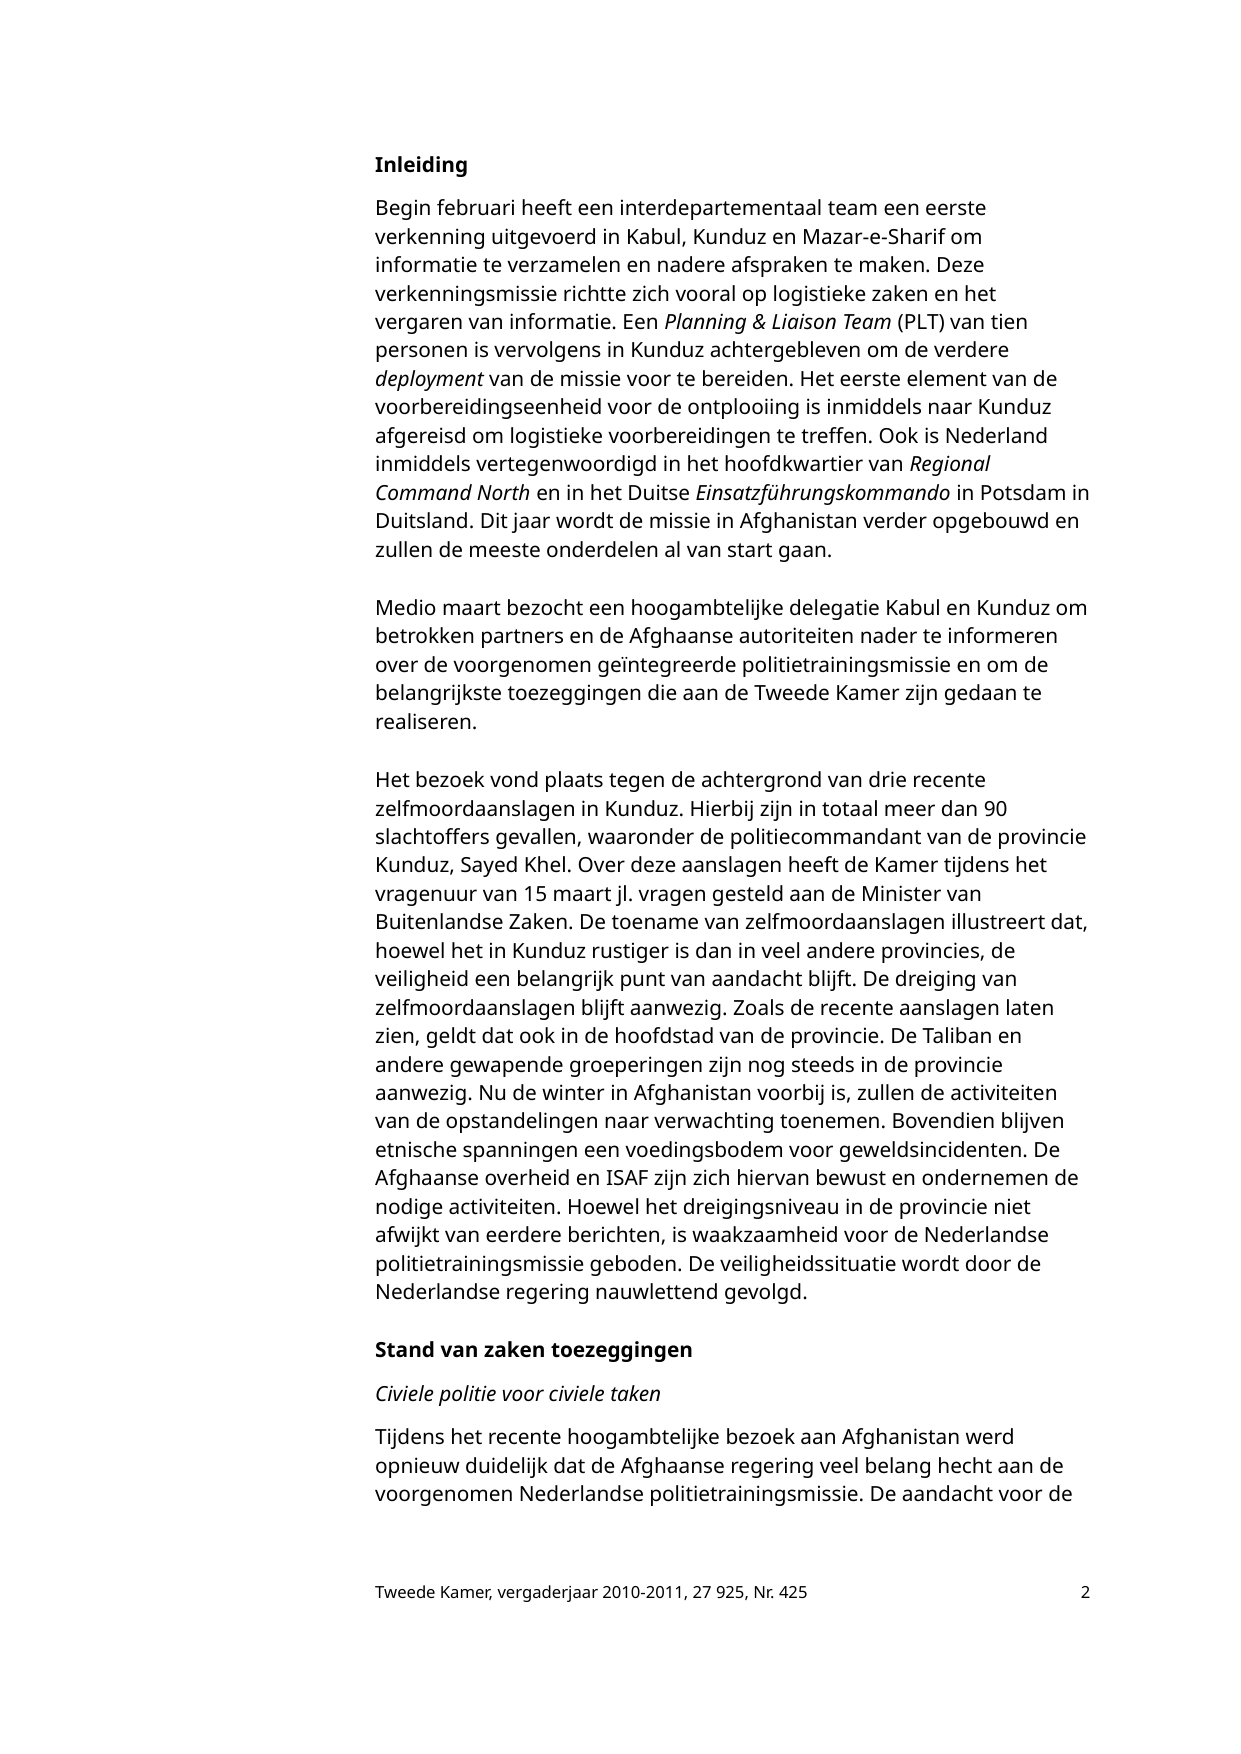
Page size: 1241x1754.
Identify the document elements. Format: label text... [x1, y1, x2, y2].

text Begin februari heeft een interdepartementaal team een eerste verkenning uitgevoerd in Kabul, Kunduz en Mazar-e-Sharif om informatie te verzamelen en nadere afspraken te maken. Deze verkenningsmissie richtte zich vooral op logistieke zaken en het vergaren van informatie. Een Planning & Liaison Team (PLT) van tien personen is vervolgens in Kunduz achtergebleven om de verdere deployment van de missie voor te bereiden. Het eerste element van de voorbereidingseenheid voor de ontplooiing is inmiddels naar Kunduz afgereisd om logistieke voorbereidingen te treffen. Ook is Nederland inmiddels vertegenwoordigd in het hoofdkwartier van Regional Command North en in het Duitse Einsatzführungskommando in Potsdam in Duitsland. Dit jaar wordt de missie in Afghanistan verder opgebouwd en zullen de meeste onderdelen al van start gaan. [375, 193, 1090, 563]
text Tijdens het recente hoogambtelijke bezoek aan Afghanistan werd opnieuw duidelijk dat de Afghaanse regering veel belang hecht aan de voorgenomen Nederlandse politietrainingsmissie. De aandacht voor de [375, 1422, 1090, 1508]
text Medio maart bezocht een hoogambtelijke delegatie Kabul en Kunduz om betrokken partners en de Afghaanse autoriteiten nader te informeren over de voorgenomen geïntegreerde politietrainingsmissie en om de belangrijkste toezeggingen die aan de Tweede Kamer zijn gedaan te realiseren. [375, 593, 1090, 735]
text Het bezoek vond plaats tegen de achtergrond van drie recente zelfmoordaanslagen in Kunduz. Hierbij zijn in totaal meer dan 90 slachtoffers gevallen, waaronder de politiecommandant van de provincie Kunduz, Sayed Khel. Over deze aanslagen heeft de Kamer tijdens het vragenuur van 15 maart jl. vragen gesteld aan de Minister van Buitenlandse Zaken. De toename van zelfmoordaanslagen illustreert dat, hoewel het in Kunduz rustiger is dan in veel andere provincies, de veiligheid een belangrijk punt van aandacht blijft. De dreiging van zelfmoordaanslagen blijft aanwezig. Zoals de recente aanslagen laten zien, geldt dat ook in de hoofdstad van de provincie. De Taliban en andere gewapende groeperingen zijn nog steeds in de provincie aanwezig. Nu de winter in Afghanistan voorbij is, zullen de activiteiten van de opstandelingen naar verwachting toenemen. Bovendien blijven etnische spanningen een voedingsbodem voor geweldsincidenten. De Afghaanse overheid en ISAF zijn zich hiervan bewust en ondernemen de nodige activiteiten. Hoewel het dreigingsniveau in de provincie niet afwijkt van eerdere berichten, is waakzaamheid voor de Nederlandse politietrainingsmissie geboden. De veiligheidssituatie wordt door de Nederlandse regering nauwlettend gevolgd. [375, 765, 1090, 1306]
text Inleiding [375, 150, 1090, 178]
text Stand van zaken toezeggingen [375, 1336, 1090, 1364]
text Civiele politie voor civiele taken [375, 1379, 1090, 1407]
